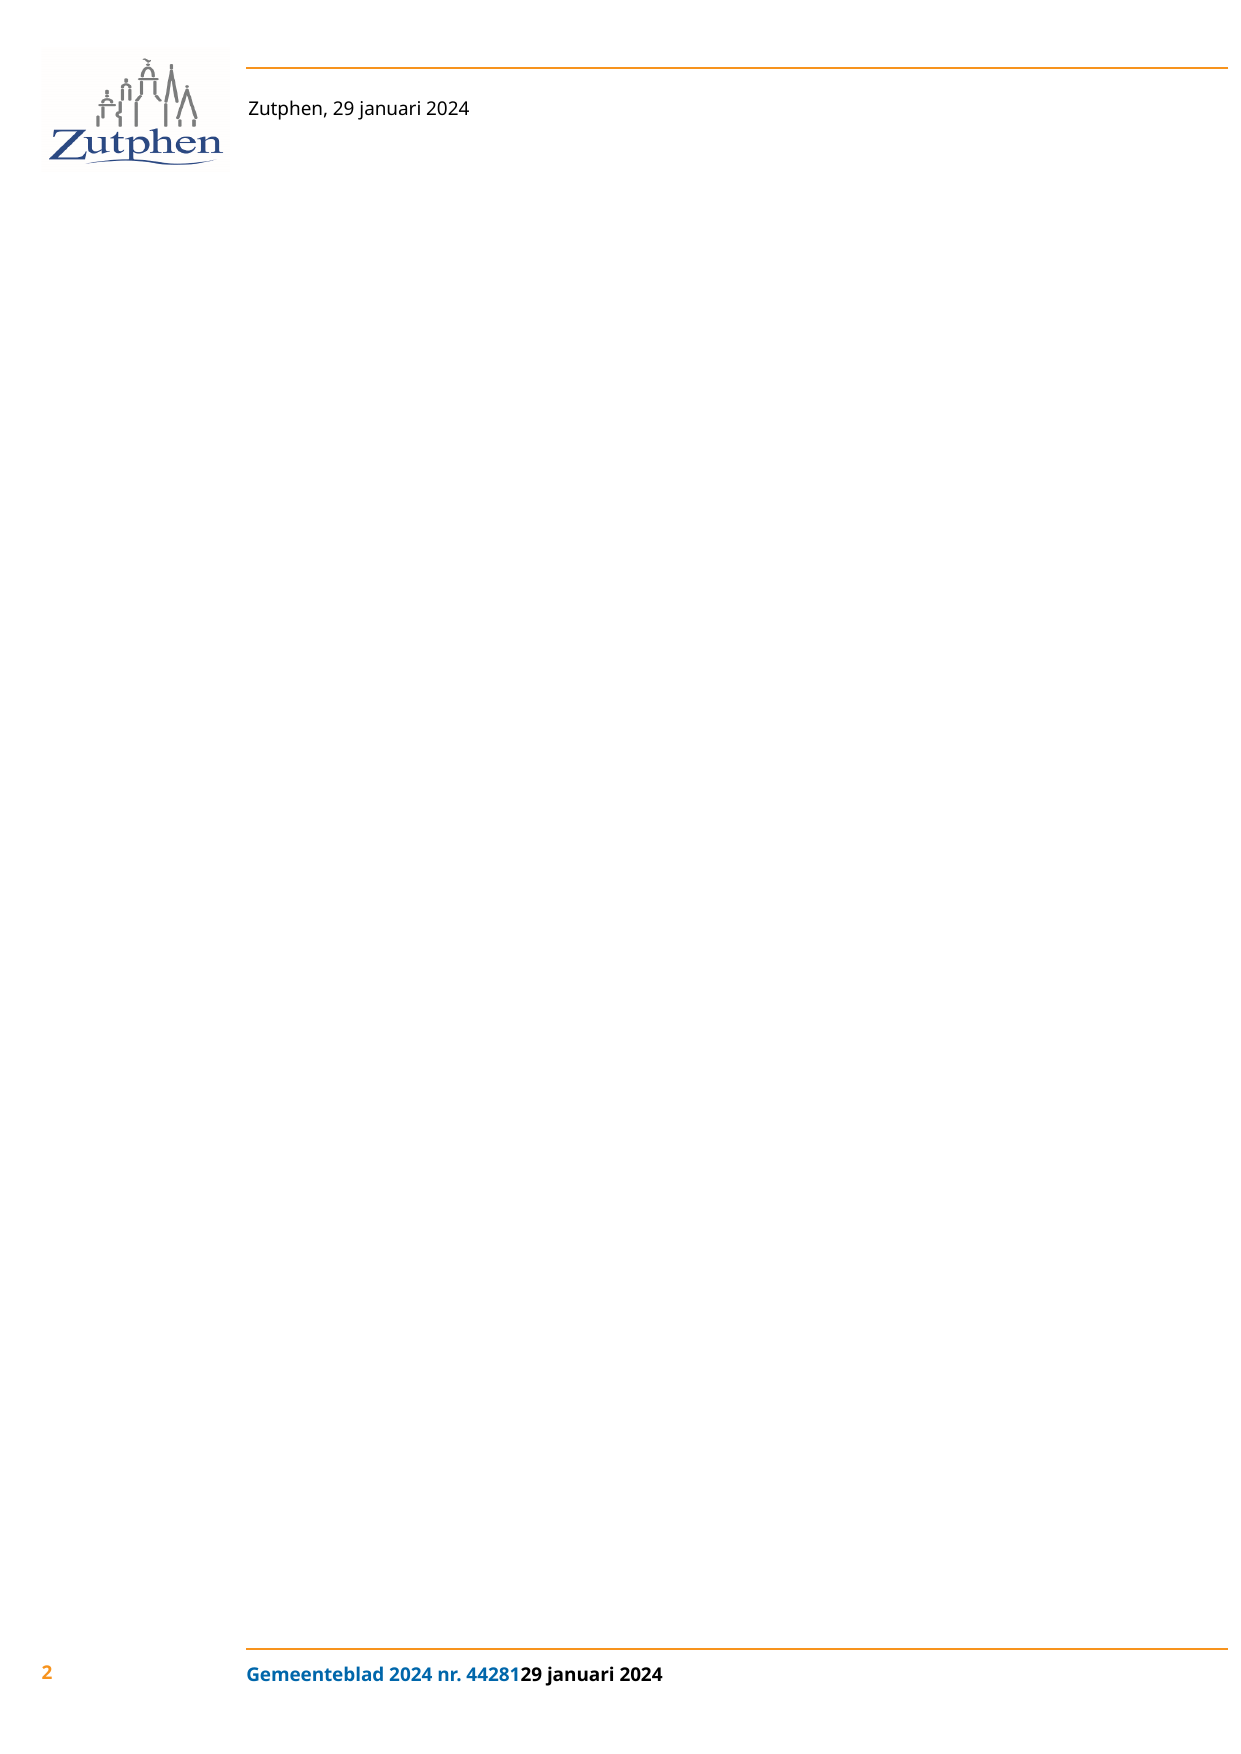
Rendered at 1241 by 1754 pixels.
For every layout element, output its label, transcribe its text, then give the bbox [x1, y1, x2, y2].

picture [41, 47, 231, 172]
text Zutphen, 29 januari 2024 [248, 95, 1152, 121]
